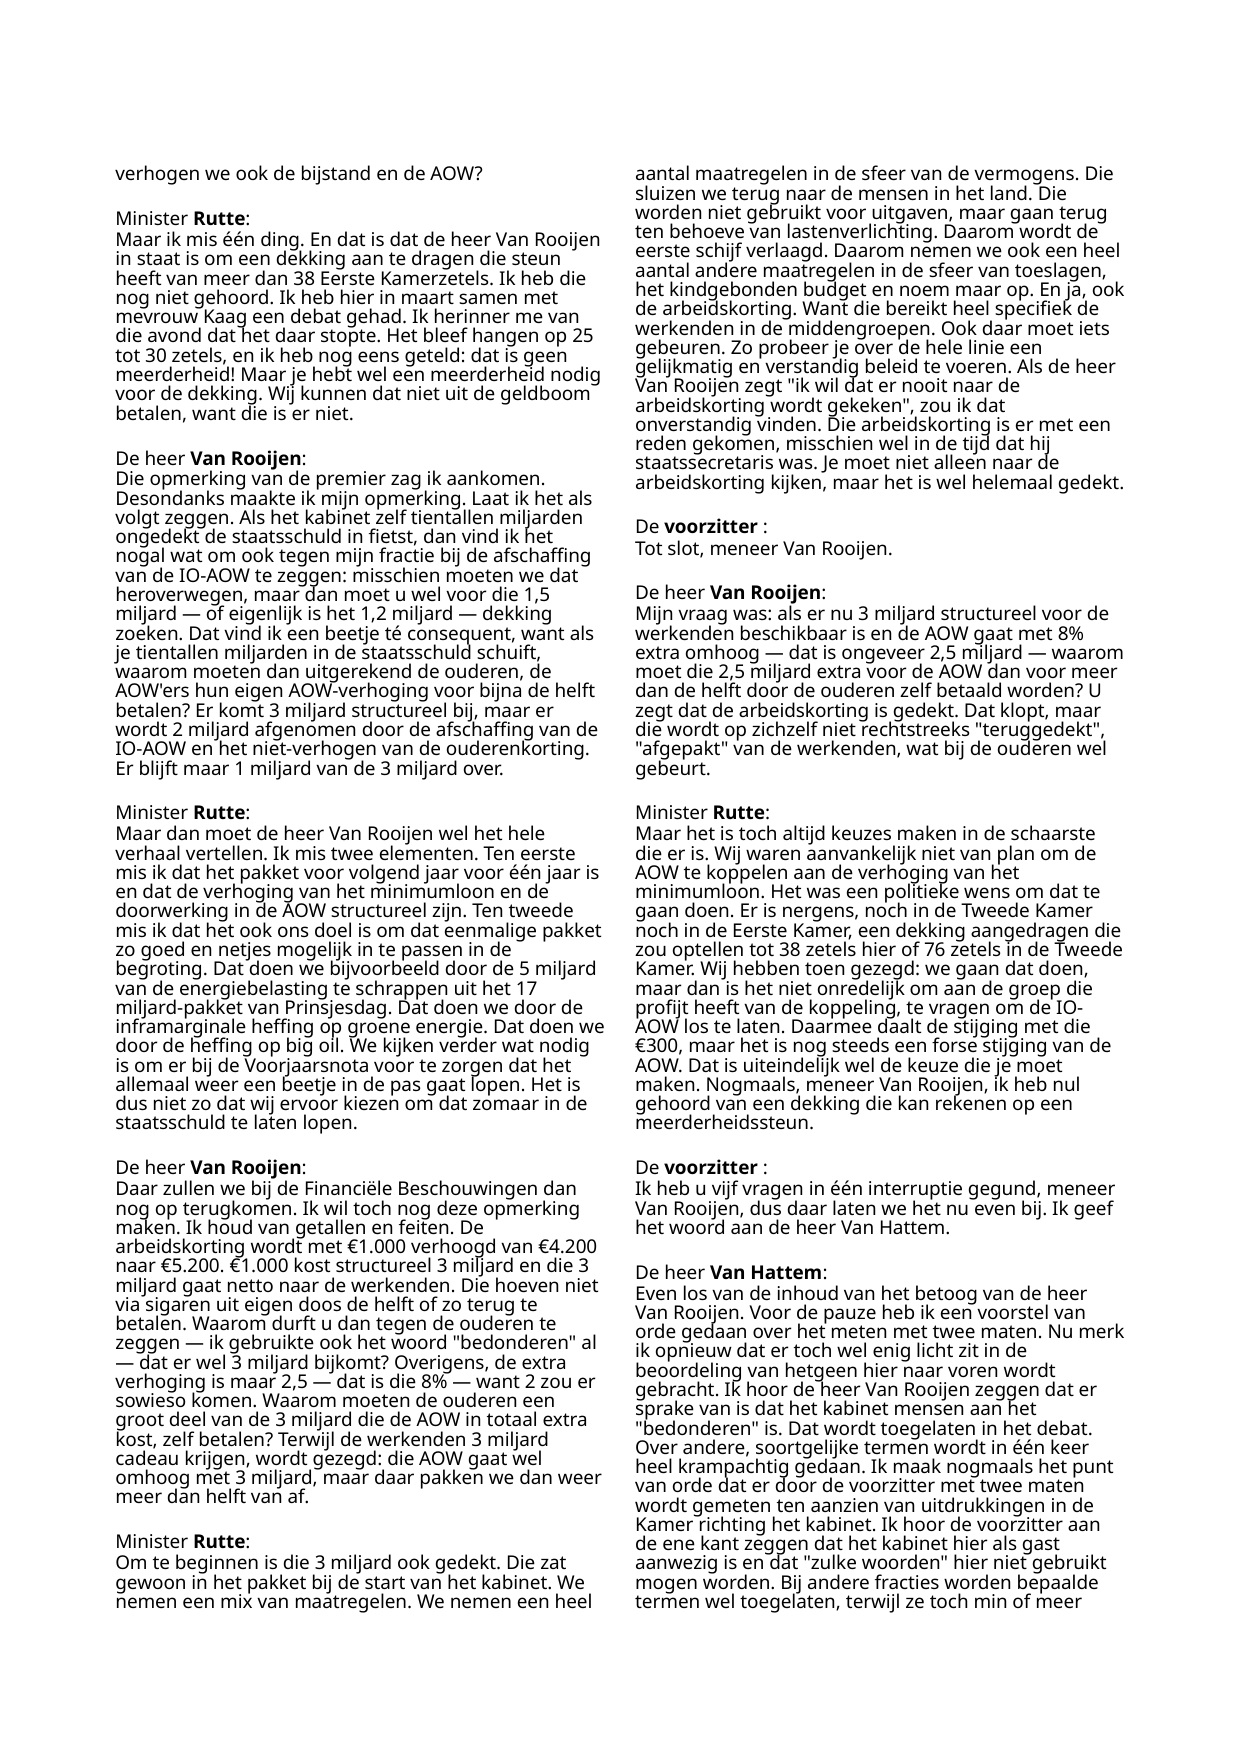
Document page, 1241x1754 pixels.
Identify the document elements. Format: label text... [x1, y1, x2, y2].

text Maar het is toch altijd keuzes maken in de schaarste die er is. Wij waren aanvankelijk niet van plan om de AOW te koppelen aan de verhoging van het minimumloon. Het was een politieke wens om dat te gaan doen. Er is nergens, noch in de Tweede Kamer noch in de Eerste Kamer, een dekking aangedragen die zou optellen tot 38 zetels hier of 76 zetels in de Tweede Kamer. Wij hebben toen gezegd: we gaan dat doen, maar dan is het niet onredelijk om aan de groep die profijt heeft van de koppeling, te vragen om de IO-AOW los te laten. Daarmee daalt de stijging met die €300, maar het is nog steeds een forse stijging van de AOW. Dat is uiteindelijk wel de keuze die je moet maken. Nogmaals, meneer Van Rooijen, ik heb nul gehoord van een dekking die kan rekenen op een meerderheidssteun. [635, 825, 1125, 1134]
text verhogen we ook de bijstand en de AOW? [115, 165, 605, 184]
text Om te beginnen is die 3 miljard ook gedekt. Die zat gewoon in het pakket bij de start van het kabinet. We nemen een mix van maatregelen. We nemen een heel [115, 1554, 605, 1612]
text Die opmerking van de premier zag ik aankomen. Desondanks maakte ik mijn opmerking. Laat ik het als volgt zeggen. Als het kabinet zelf tientallen miljarden ongedekt de staatsschuld in fietst, dan vind ik het nogal wat om ook tegen mijn fractie bij de afschaffing van de IO-AOW te zeggen: misschien moeten we dat heroverwegen, maar dan moet u wel voor die 1,5 miljard — of eigenlijk is het 1,2 miljard — dekking zoeken. Dat vind ik een beetje té consequent, want als je tientallen miljarden in de staatsschuld schuift, waarom moeten dan uitgerekend de ouderen, de AOW'ers hun eigen AOW-verhoging voor bijna de helft betalen? Er komt 3 miljard structureel bij, maar er wordt 2 miljard afgenomen door de afschaffing van de IO-AOW en het niet-verhogen van de ouderenkorting. Er blijft maar 1 miljard van de 3 miljard over. [115, 470, 605, 779]
text De voorzitter : [635, 514, 1125, 539]
text De heer Van Rooijen: [115, 445, 605, 470]
text De heer Van Hattem: [635, 1259, 1125, 1284]
text Daar zullen we bij de Financiële Beschouwingen dan nog op terugkomen. Ik wil toch nog deze opmerking maken. Ik houd van getallen en feiten. De arbeidskorting wordt met €1.000 verhoogd van €4.200 naar €5.200. €1.000 kost structureel 3 miljard en die 3 miljard gaat netto naar de werkenden. Die hoeven niet via sigaren uit eigen doos de helft of zo terug te betalen. Waarom durft u dan tegen de ouderen te zeggen — ik gebruikte ook het woord "bedonderen" al — dat er wel 3 miljard bijkomt? Overigens, de extra verhoging is maar 2,5 — dat is die 8% — want 2 zou er sowieso komen. Waarom moeten de ouderen een groot deel van de 3 miljard die de AOW in totaal extra kost, zelf betalen? Terwijl de werkenden 3 miljard cadeau krijgen, wordt gezegd: die AOW gaat wel omhoog met 3 miljard, maar daar pakken we dan weer meer dan helft van af. [115, 1180, 605, 1508]
text Even los van de inhoud van het betoog van de heer Van Rooijen. Voor de pauze heb ik een voorstel van orde gedaan over het meten met twee maten. Nu merk ik opnieuw dat er toch wel enig licht zit in de beoordeling van hetgeen hier naar voren wordt gebracht. Ik hoor de heer Van Rooijen zeggen dat er sprake van is dat het kabinet mensen aan het "bedonderen" is. Dat wordt toegelaten in het debat. Over andere, soortgelijke termen wordt in één keer heel krampachtig gedaan. Ik maak nogmaals het punt van orde dat er door de voorzitter met twee maten wordt gemeten ten aanzien van uitdrukkingen in de Kamer richting het kabinet. Ik hoor de voorzitter aan de ene kant zeggen dat het kabinet hier als gast aanwezig is en dat "zulke woorden" hier niet gebruikt mogen worden. Bij andere fracties worden bepaalde termen wel toegelaten, terwijl ze toch min of meer [635, 1284, 1125, 1612]
text aantal maatregelen in de sfeer van de vermogens. Die sluizen we terug naar de mensen in het land. Die worden niet gebruikt voor uitgaven, maar gaan terug ten behoeve van lastenverlichting. Daarom wordt de eerste schijf verlaagd. Daarom nemen we ook een heel aantal andere maatregelen in de sfeer van toeslagen, het kindgebonden budget en noem maar op. En ja, ook de arbeidskorting. Want die bereikt heel specifiek de werkenden in de middengroepen. Ook daar moet iets gebeuren. Zo probeer je over de hele linie een gelijkmatig en verstandig beleid te voeren. Als de heer Van Rooijen zegt "ik wil dat er nooit naar de arbeidskorting wordt gekeken", zou ik dat onverstandig vinden. Die arbeidskorting is er met een reden gekomen, misschien wel in de tijd dat hij staatssecretaris was. Je moet niet alleen naar de arbeidskorting kijken, maar het is wel helemaal gedekt. [635, 165, 1125, 493]
text De voorzitter : [635, 1154, 1125, 1180]
text Maar ik mis één ding. En dat is dat de heer Van Rooijen in staat is om een dekking aan te dragen die steun heeft van meer dan 38 Eerste Kamerzetels. Ik heb die nog niet gehoord. Ik heb hier in maart samen met mevrouw Kaag een debat gehad. Ik herinner me van die avond dat het daar stopte. Het bleef hangen op 25 tot 30 zetels, en ik heb nog eens geteld: dat is geen meerderheid! Maar je hebt wel een meerderheid nodig voor de dekking. Wij kunnen dat niet uit de geldboom betalen, want die is er niet. [115, 231, 605, 424]
text Minister Rutte: [115, 799, 605, 825]
text Minister Rutte: [115, 1529, 605, 1554]
text Maar dan moet de heer Van Rooijen wel het hele verhaal vertellen. Ik mis twee elementen. Ten eerste mis ik dat het pakket voor volgend jaar voor één jaar is en dat de verhoging van het minimumloon en de doorwerking in de AOW structureel zijn. Ten tweede mis ik dat het ook ons doel is om dat eenmalige pakket zo goed en netjes mogelijk in te passen in de begroting. Dat doen we bijvoorbeeld door de 5 miljard van de energiebelasting te schrappen uit het 17 miljard-pakket van Prinsjesdag. Dat doen we door de inframarginale heffing op groene energie. Dat doen we door de heffing op big oil. We kijken verder wat nodig is om er bij de Voorjaarsnota voor te zorgen dat het allemaal weer een beetje in de pas gaat lopen. Het is dus niet zo dat wij ervoor kiezen om dat zomaar in de staatsschuld te laten lopen. [115, 825, 605, 1134]
text Mijn vraag was: als er nu 3 miljard structureel voor de werkenden beschikbaar is en de AOW gaat met 8% extra omhoog — dat is ongeveer 2,5 miljard — waarom moet die 2,5 miljard extra voor de AOW dan voor meer dan de helft door de ouderen zelf betaald worden? U zegt dat de arbeidskorting is gedekt. Dat klopt, maar die wordt op zichzelf niet rechtstreeks "teruggedekt", "afgepakt" van de werkenden, wat bij de ouderen wel gebeurt. [635, 605, 1125, 779]
text De heer Van Rooijen: [635, 579, 1125, 605]
text Minister Rutte: [115, 205, 605, 231]
text Minister Rutte: [635, 799, 1125, 825]
text De heer Van Rooijen: [115, 1154, 605, 1180]
text Ik heb u vijf vragen in één interruptie gegund, meneer Van Rooijen, dus daar laten we het nu even bij. Ik geef het woord aan de heer Van Hattem. [635, 1180, 1125, 1238]
text Tot slot, meneer Van Rooijen. [635, 539, 1125, 559]
